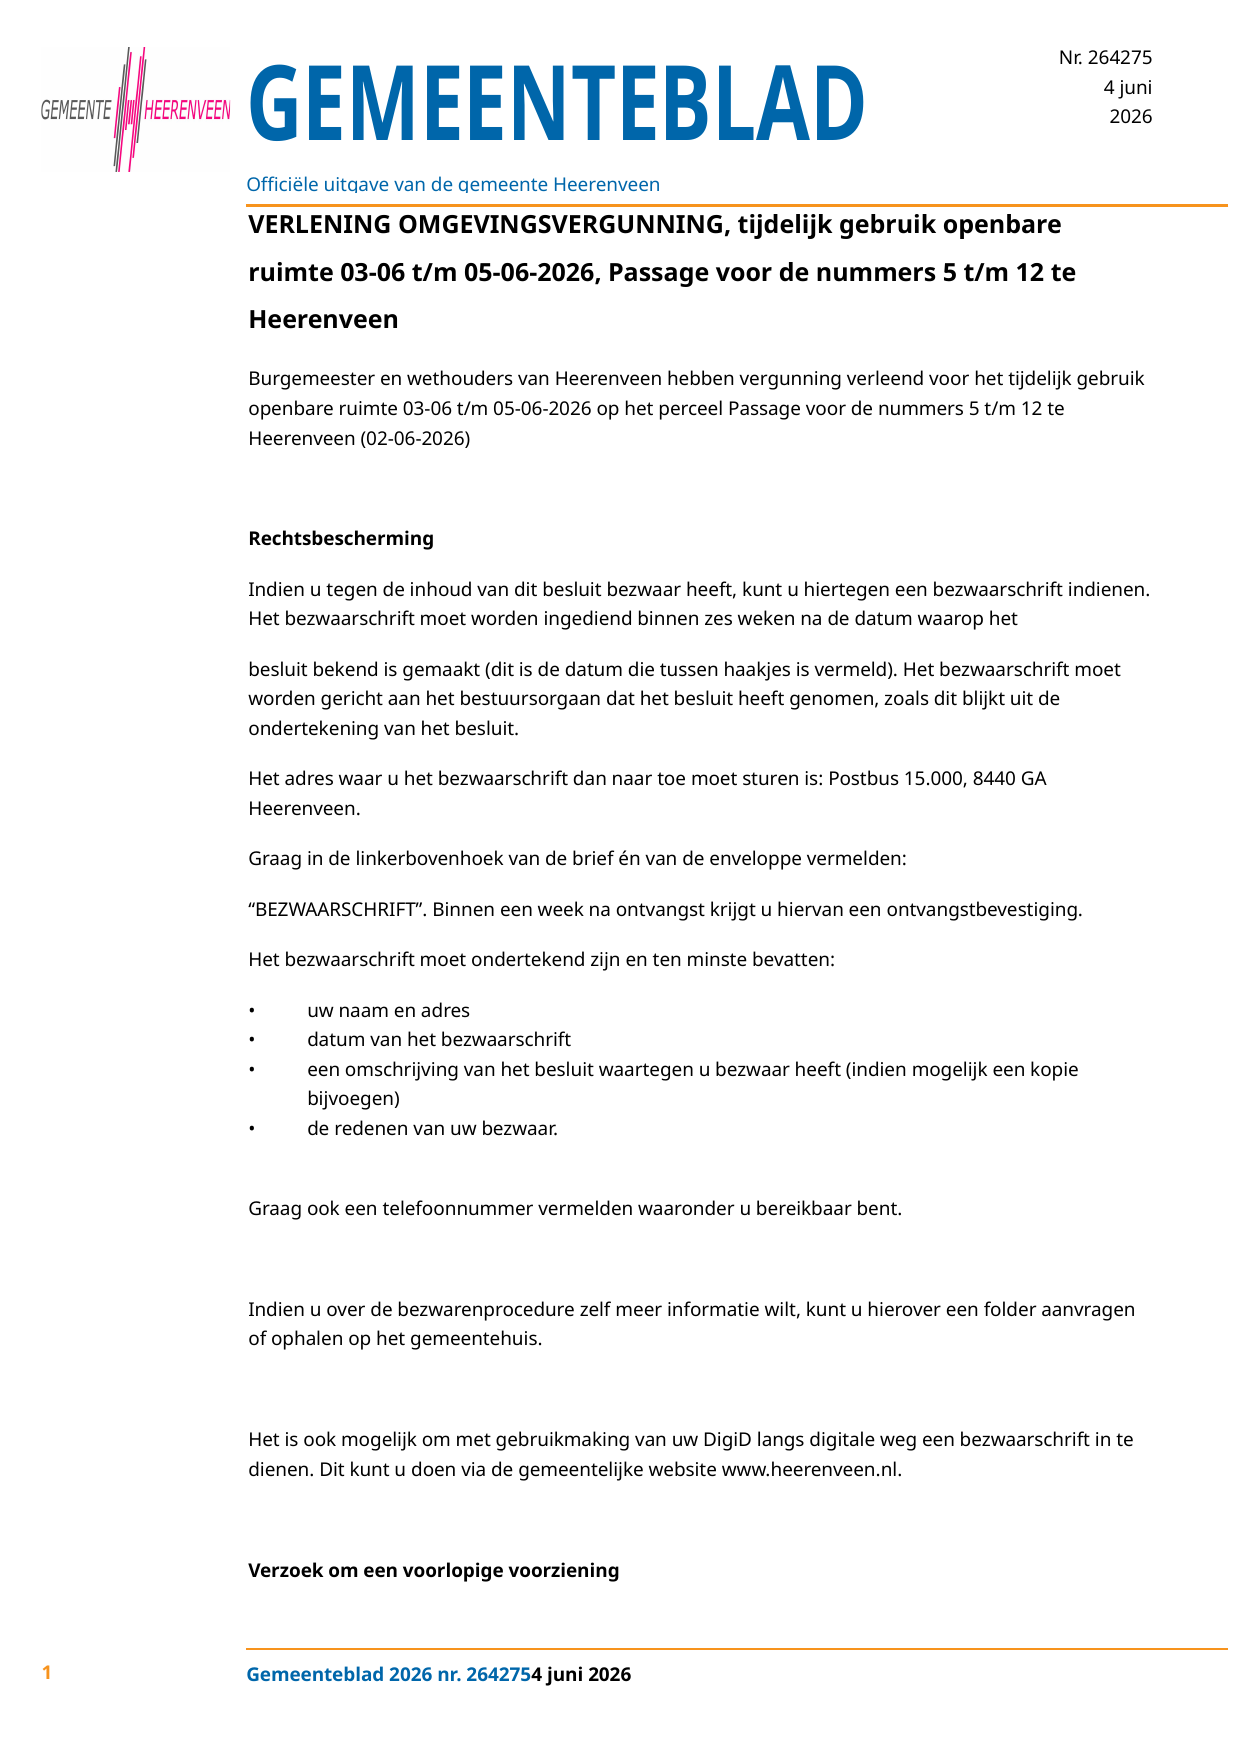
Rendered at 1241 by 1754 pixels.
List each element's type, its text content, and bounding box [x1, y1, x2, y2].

text Het adres waar u het bezwaarschrift dan naar toe moet sturen is: Postbus 15.000, 8440 GA Heerenveen. [248, 766, 1152, 821]
text Indien u over de bezwarenprocedure zelf meer informatie wilt, kunt u hierover een folder aanvragen of ophalen op het gemeentehuis. [248, 1296, 1152, 1351]
text VERLENING OMGEVINGSVERGUNNING, tijdelijk gebruik openbare ruimte 03-06 t/m 05-06-2026, Passage voor de nummers 5 t/m 12 te Heerenveen [248, 207, 1152, 336]
text Het is ook mogelijk om met gebruikmaking van uw DigiD langs digitale weg een bezwaarschrift in te dienen. Dit kunt u doen via de gemeentelijke website www.heerenveen.nl. [248, 1426, 1152, 1482]
text “BEZWAARSCHRIFT”. Binnen een week na ontvangst krijgt u hiervan een ontvangstbevestiging. [248, 896, 1152, 922]
list datum van het bezwaarschrift [248, 1026, 1152, 1052]
text Graag ook een telefoonnummer vermelden waaronder u bereikbaar bent. [248, 1195, 1152, 1221]
picture [41, 47, 231, 172]
list een omschrijving van het besluit waartegen u bezwaar heeft (indien mogelijk een kopie bijvoegen) [248, 1056, 1152, 1111]
text Indien u tegen de inhoud van dit besluit bezwaar heeft, kunt u hiertegen een bezwaarschrift indienen. Het bezwaarschrift moet worden ingediend binnen zes weken na de datum waarop het [248, 576, 1152, 631]
list de redenen van uw bezwaar. [248, 1115, 1152, 1141]
text Burgemeester en wethouders van Heerenveen hebben vergunning verleend voor het tijdelijk gebruik openbare ruimte 03-06 t/m 05-06-2026 op het perceel Passage voor de nummers 5 t/m 12 te Heerenveen (02-06-2026) [248, 366, 1152, 450]
text Verzoek om een voorlopige voorziening [248, 1557, 1152, 1582]
text Het bezwaarschrift moet ondertekend zijn en ten minste bevatten: [248, 946, 1152, 972]
text besluit bekend is gemaakt (dit is de datum die tussen haakjes is vermeld). Het bezwaarschrift moet worden gericht aan het bestuursorgaan dat het besluit heeft genomen, zoals dit blijkt uit de ondertekening van het besluit. [248, 656, 1152, 741]
text Graag in de linkerbovenhoek van de brief én van de enveloppe vermelden: [248, 846, 1152, 871]
text Rechtsbescherming [248, 526, 1152, 551]
list uw naam en adres [248, 997, 1152, 1022]
